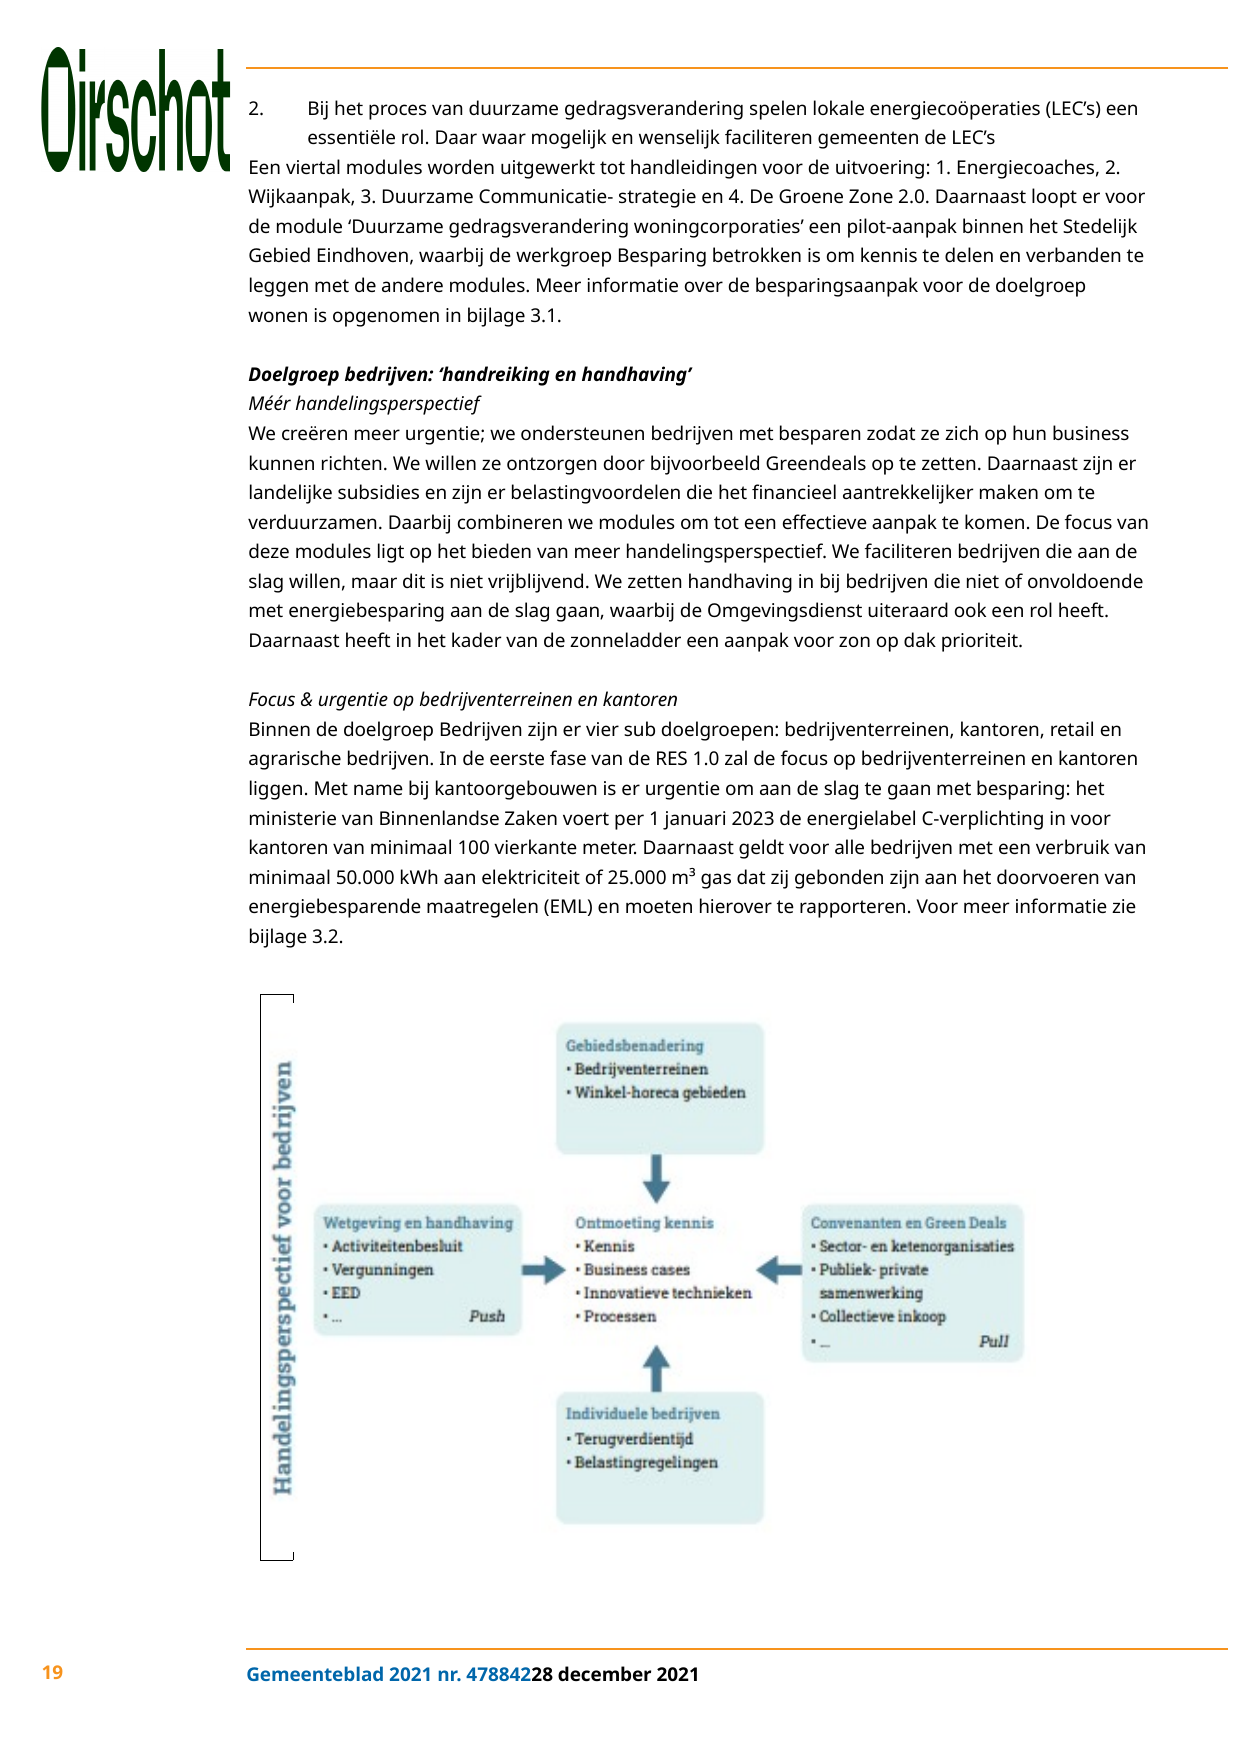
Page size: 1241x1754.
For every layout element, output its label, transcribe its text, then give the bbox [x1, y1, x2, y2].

text Een viertal modules worden uitgewerkt tot handleidingen voor de uitvoering: 1. Energiecoaches, 2. Wijkaanpak, 3. Duurzame Communicatie- strategie en 4. De Groene Zone 2.0. Daarnaast loopt er voor de module ‘Duurzame gedragsverandering woningcorporaties’ een pilot-aanpak binnen het Stedelijk Gebied Eindhoven, waarbij de werkgroep Besparing betrokken is om kennis te delen en verbanden te leggen met de andere modules. Meer informatie over de besparingsaanpak voor de doelgroep wonen is opgenomen in bijlage 3.1. [248, 154, 1152, 328]
picture [41, 47, 231, 172]
text Daarnaast heeft in het kader van de zonneladder een aanpak voor zon op dak prioriteit. [248, 627, 1152, 653]
text Doelgroep bedrijven: ‘handreiking en handhaving’ [248, 361, 1152, 387]
text We creëren meer urgentie; we ondersteunen bedrijven met besparen zodat ze zich op hun business kunnen richten. We willen ze ontzorgen door bijvoorbeeld Greendeals op te zetten. Daarnaast zijn er landelijke subsidies en zijn er belastingvoordelen die het financieel aantrekkelijker maken om te verduurzamen. Daarbij combineren we modules om tot een effectieve aanpak te komen. De focus van deze modules ligt op het bieden van meer handelingsperspectief. We faciliteren bedrijven die aan de slag willen, maar dit is niet vrijblijvend. We zetten handhaving in bij bedrijven die niet of onvoldoende met energiebesparing aan de slag gaan, waarbij de Omgevingsdienst uiteraard ook een rol heeft. [248, 420, 1152, 623]
list Bij het proces van duurzame gedragsverandering spelen lokale energiecoöperaties (LEC’s) een essentiële rol. Daar waar mogelijk en wenselijk faciliteren gemeenten de LEC’s [248, 95, 1152, 150]
picture [268, 1003, 1036, 1552]
text Méér handelingsperspectief [248, 391, 1152, 416]
text Focus & urgentie op bedrijventerreinen en kantoren [248, 686, 1152, 712]
text Binnen de doelgroep Bedrijven zijn er vier sub doelgroepen: bedrijventerreinen, kantoren, retail en agrarische bedrijven. In de eerste fase van de RES 1.0 zal de focus op bedrijventerreinen en kantoren liggen. Met name bij kantoorgebouwen is er urgentie om aan de slag te gaan met besparing: het ministerie van Binnenlandse Zaken voert per 1 januari 2023 de energielabel C-verplichting in voor kantoren van minimaal 100 vierkante meter. Daarnaast geldt voor alle bedrijven met een verbruik van minimaal 50.000 kWh aan elektriciteit of 25.000 m³ gas dat zij gebonden zijn aan het doorvoeren van energiebesparende maatregelen (EML) en moeten hierover te rapporteren. Voor meer informatie zie bijlage 3.2. [248, 716, 1152, 949]
